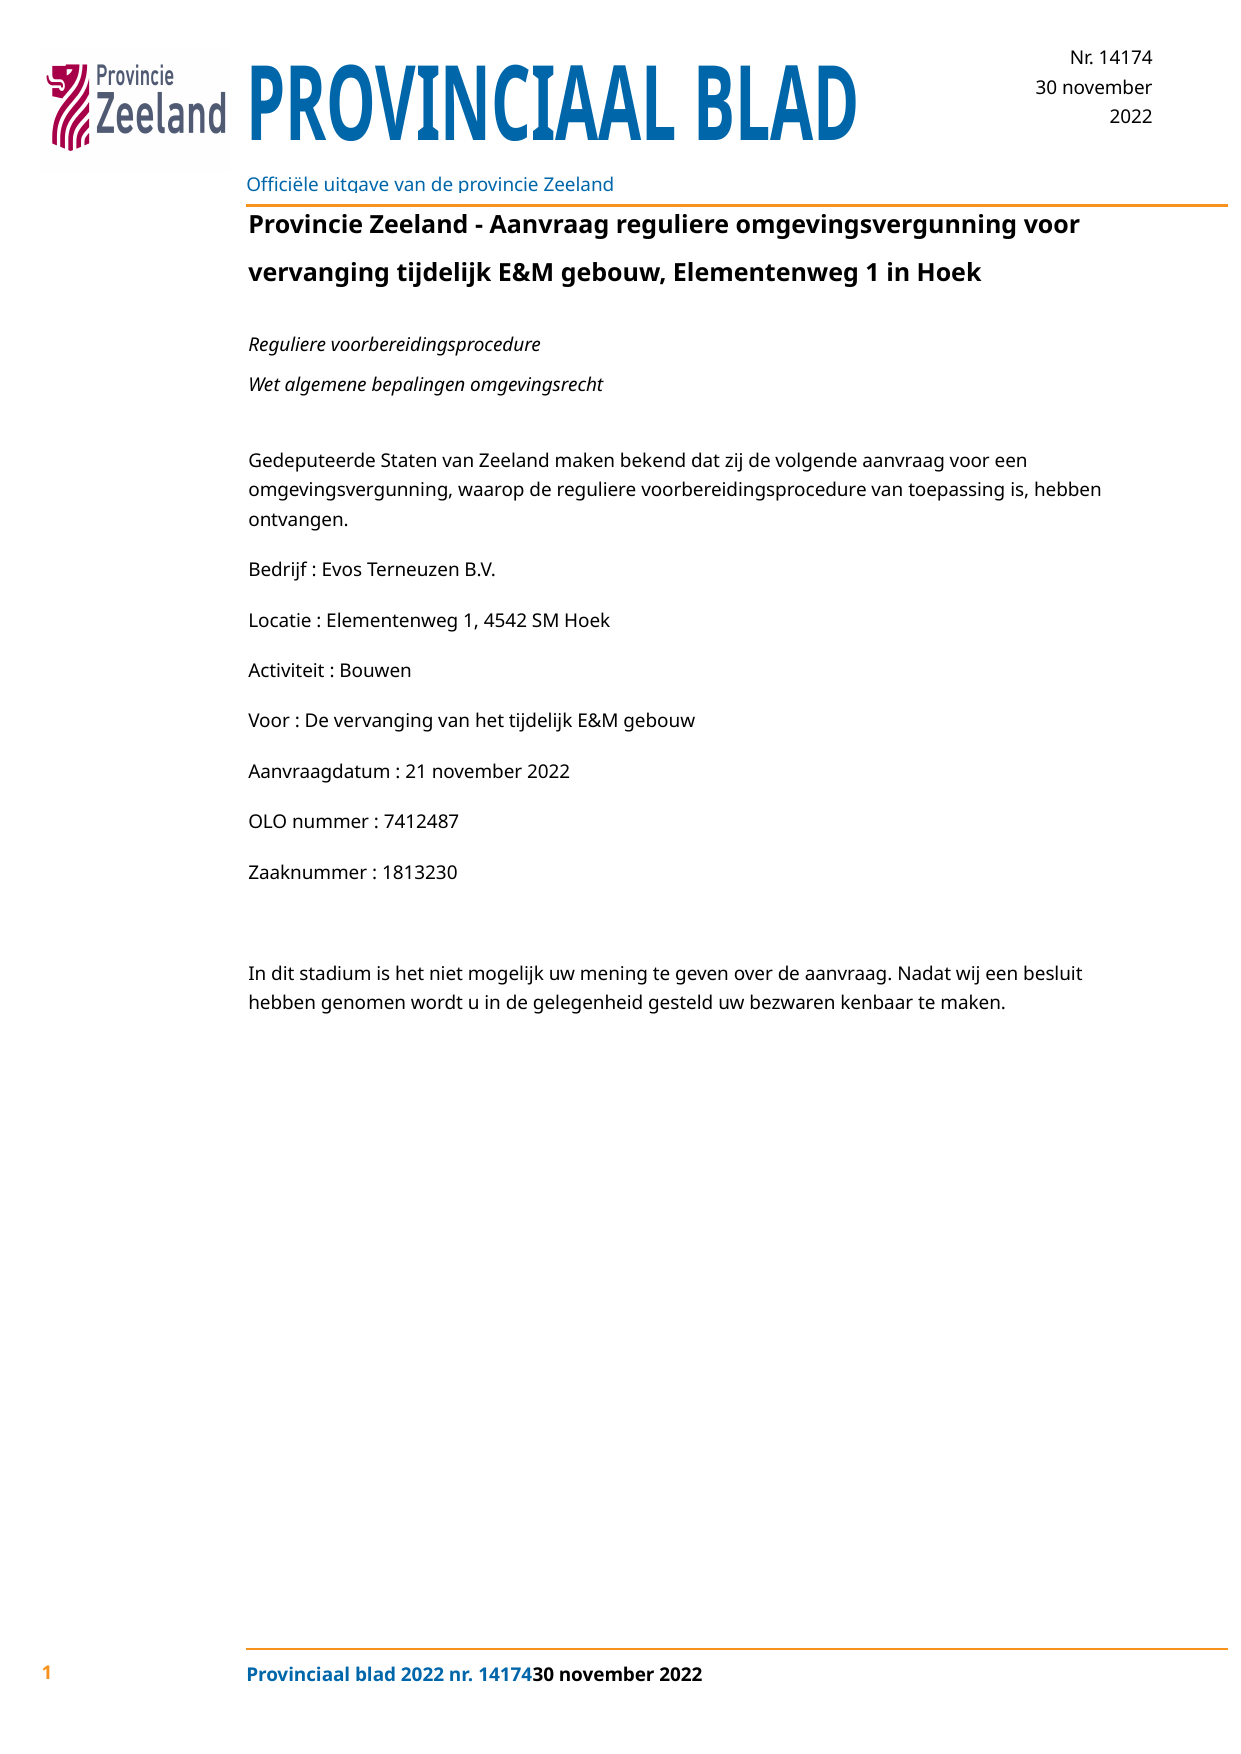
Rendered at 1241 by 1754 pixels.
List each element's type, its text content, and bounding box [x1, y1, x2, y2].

text Provincie Zeeland - Aanvraag reguliere omgevingsvergunning voor vervanging tijdelijk E&M gebouw, Elementenweg 1 in Hoek [248, 207, 1152, 288]
text Zaaknummer : 1813230 [248, 859, 1152, 885]
text Wet algemene bepalingen omgevingsrecht [248, 371, 1152, 396]
text Reguliere voorbereidingsprocedure [248, 331, 1152, 357]
text Locatie : Elementenweg 1, 4542 SM Hoek [248, 607, 1152, 633]
text Gedeputeerde Staten van Zeeland maken bekend dat zij de volgende aanvraag voor een omgevingsvergunning, waarop de reguliere voorbereidingsprocedure van toepassing is, hebben ontvangen. [248, 447, 1152, 532]
text OLO nummer : 7412487 [248, 808, 1152, 834]
text Aanvraagdatum : 21 november 2022 [248, 758, 1152, 784]
text Voor : De vervanging van het tijdelijk E&M gebouw [248, 708, 1152, 733]
text Activiteit : Bouwen [248, 657, 1152, 683]
text Bedrijf : Evos Terneuzen B.V. [248, 556, 1152, 582]
picture [41, 47, 231, 172]
text In dit stadium is het niet mogelijk uw mening te geven over de aanvraag. Nadat wij een besluit hebben genomen wordt u in de gelegenheid gesteld uw bezwaren kenbaar te maken. [248, 960, 1152, 1015]
